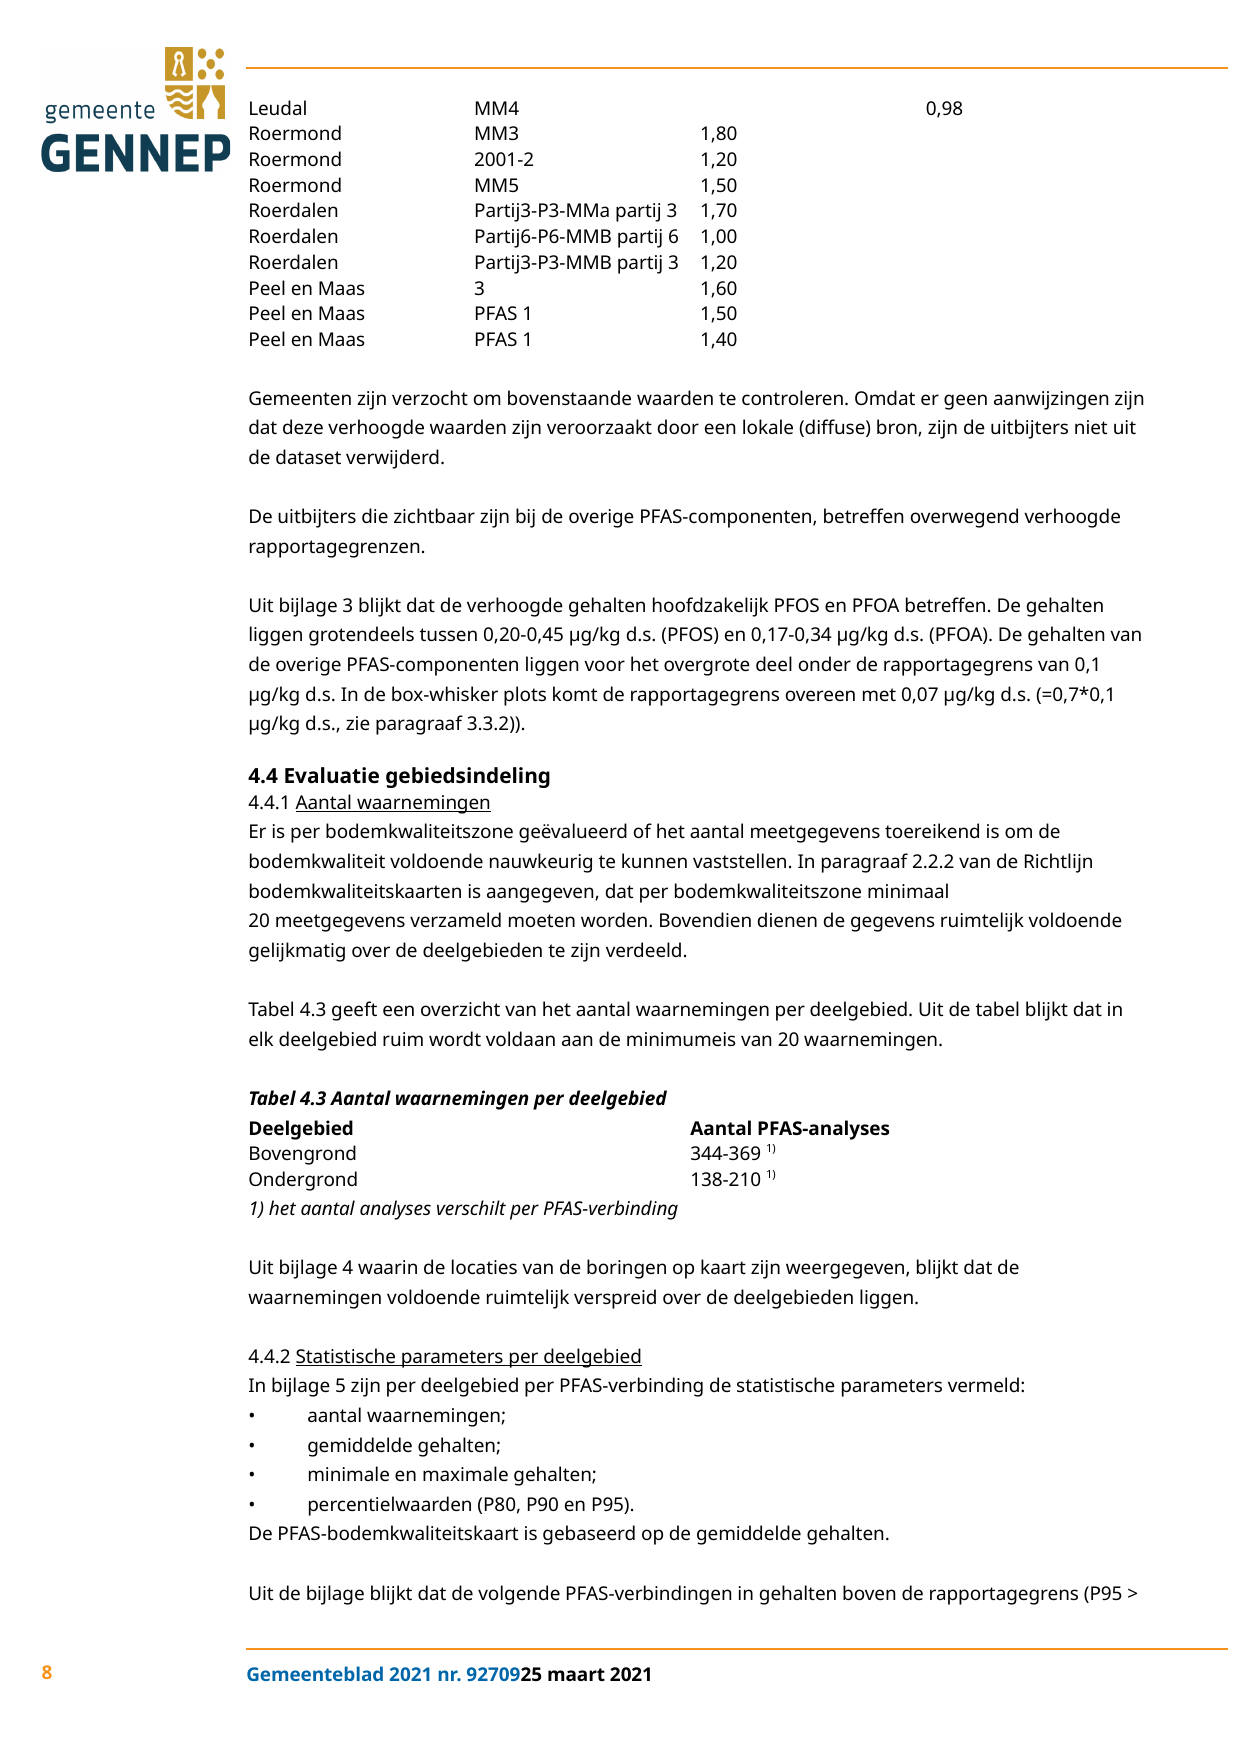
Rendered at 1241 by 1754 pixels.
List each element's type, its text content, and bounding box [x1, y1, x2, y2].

text 20 meetgegevens verzameld moeten worden. Bovendien dienen de gegevens ruimtelijk voldoende gelijkmatig over de deelgebieden te zijn verdeeld. [248, 907, 1152, 963]
table_cell [926, 198, 1152, 223]
table_cell 1,70 [700, 198, 926, 223]
text 1) het aantal analyses verschilt per PFAS-verbinding [248, 1195, 1152, 1221]
table_cell 1,40 [700, 326, 926, 352]
table_cell MM3 [474, 121, 700, 146]
table_cell Partij3-P3-MMB partij 3 [474, 249, 700, 275]
table_cell PFAS 1 [474, 301, 700, 326]
table_cell 1,50 [700, 172, 926, 198]
table_cell Roerdalen [248, 249, 474, 275]
table_cell 1,00 [700, 224, 926, 249]
table_cell Roermond [248, 146, 474, 172]
table_cell PFAS 1 [474, 326, 700, 352]
table_cell Peel en Maas [248, 301, 474, 326]
table_cell 0,98 [926, 95, 1152, 121]
text In bijlage 5 zijn per deelgebied per PFAS-verbinding de statistische parameters vermeld: [248, 1373, 1152, 1398]
table_cell [926, 224, 1152, 249]
table_header Deelgebied [248, 1115, 690, 1140]
text Gemeenten zijn verzocht om bovenstaande waarden te controleren. Omdat er geen aanwijzingen zijn dat deze verhoogde waarden zijn veroorzaakt door een lokale (diffuse) bron, zijn de uitbijters niet uit de dataset verwijderd. [248, 385, 1152, 470]
text Uit bijlage 4 waarin de locaties van de boringen op kaart zijn weergegeven, blijkt dat de waarnemingen voldoende ruimtelijk verspreid over de deelgebieden liggen. [248, 1254, 1152, 1309]
text De PFAS-bodemkwaliteitskaart is gebaseerd op de gemiddelde gehalten. [248, 1521, 1152, 1546]
list percentielwaarden (P80, P90 en P95). [248, 1491, 1152, 1517]
table_cell 3 [474, 275, 700, 301]
table_header Aantal PFAS-analyses [690, 1115, 1152, 1140]
table_cell [926, 121, 1152, 146]
table_cell [926, 326, 1152, 352]
text 4.4.1 Aantal waarnemingen [248, 789, 1152, 815]
text Tabel 4.3 Aantal waarnemingen per deelgebied [248, 1085, 1152, 1111]
table_cell Partij3-P3-MMa partij 3 [474, 198, 700, 223]
table_cell Peel en Maas [248, 326, 474, 352]
table_cell Partij6-P6-MMB partij 6 [474, 224, 700, 249]
list aantal waarnemingen; [248, 1402, 1152, 1428]
table_cell 344-369 1) [690, 1140, 1152, 1166]
table_cell 1,20 [700, 146, 926, 172]
table_cell [926, 301, 1152, 326]
table_cell 1,50 [700, 301, 926, 326]
table_cell [700, 95, 926, 121]
table_cell Roermond [248, 172, 474, 198]
list gemiddelde gehalten; [248, 1432, 1152, 1457]
table_cell 1,20 [700, 249, 926, 275]
text De uitbijters die zichtbaar zijn bij de overige PFAS-componenten, betreffen overwegend verhoogde rapportagegrenzen. [248, 503, 1152, 558]
list minimale en maximale gehalten; [248, 1461, 1152, 1487]
table_cell [926, 249, 1152, 275]
text 4.4.2 Statistische parameters per deelgebied [248, 1343, 1152, 1369]
table_cell Roerdalen [248, 224, 474, 249]
table_cell 138-210 1) [690, 1166, 1152, 1192]
table_cell MM5 [474, 172, 700, 198]
text Uit bijlage 3 blijkt dat de verhoogde gehalten hoofdzakelijk PFOS en PFOA betreffen. De gehalten liggen grotendeels tussen 0,20-0,45 µg/kg d.s. (PFOS) en 0,17-0,34 µg/kg d.s. (PFOA). De gehalten van de overige PFAS-componenten liggen voor het overgrote deel onder de rapportagegrens van 0,1 µg/kg d.s. In de box-whisker plots komt de rapportagegrens overeen met 0,07 µg/kg d.s. (=0,7*0,1 µg/kg d.s., zie paragraaf 3.3.2)). [248, 592, 1152, 736]
table_cell 1,60 [700, 275, 926, 301]
table_cell MM4 [474, 95, 700, 121]
table_cell [926, 172, 1152, 198]
picture [41, 47, 231, 172]
table_cell Peel en Maas [248, 275, 474, 301]
table_cell Leudal [248, 95, 474, 121]
text 4.4 Evaluatie gebiedsindeling [248, 761, 1152, 789]
text Uit de bijlage blijkt dat de volgende PFAS-verbindingen in gehalten boven de rapportagegrens (P95 > [248, 1580, 1152, 1605]
table_cell Roermond [248, 121, 474, 146]
table_cell Ondergrond [248, 1166, 690, 1192]
table_cell Roerdalen [248, 198, 474, 223]
table_cell [926, 146, 1152, 172]
text Er is per bodemkwaliteitszone geëvalueerd of het aantal meetgegevens toereikend is om de bodemkwaliteit voldoende nauwkeurig te kunnen vaststellen. In paragraaf 2.2.2 van de Richtlijn bodemkwaliteitskaarten is aangegeven, dat per bodemkwaliteitszone minimaal [248, 819, 1152, 904]
table_cell 1,80 [700, 121, 926, 146]
table_cell [926, 275, 1152, 301]
text Tabel 4.3 geeft een overzicht van het aantal waarnemingen per deelgebied. Uit de tabel blijkt dat in elk deelgebied ruim wordt voldaan aan de minimumeis van 20 waarnemingen. [248, 996, 1152, 1052]
table_cell Bovengrond [248, 1140, 690, 1166]
table_cell 2001-2 [474, 146, 700, 172]
